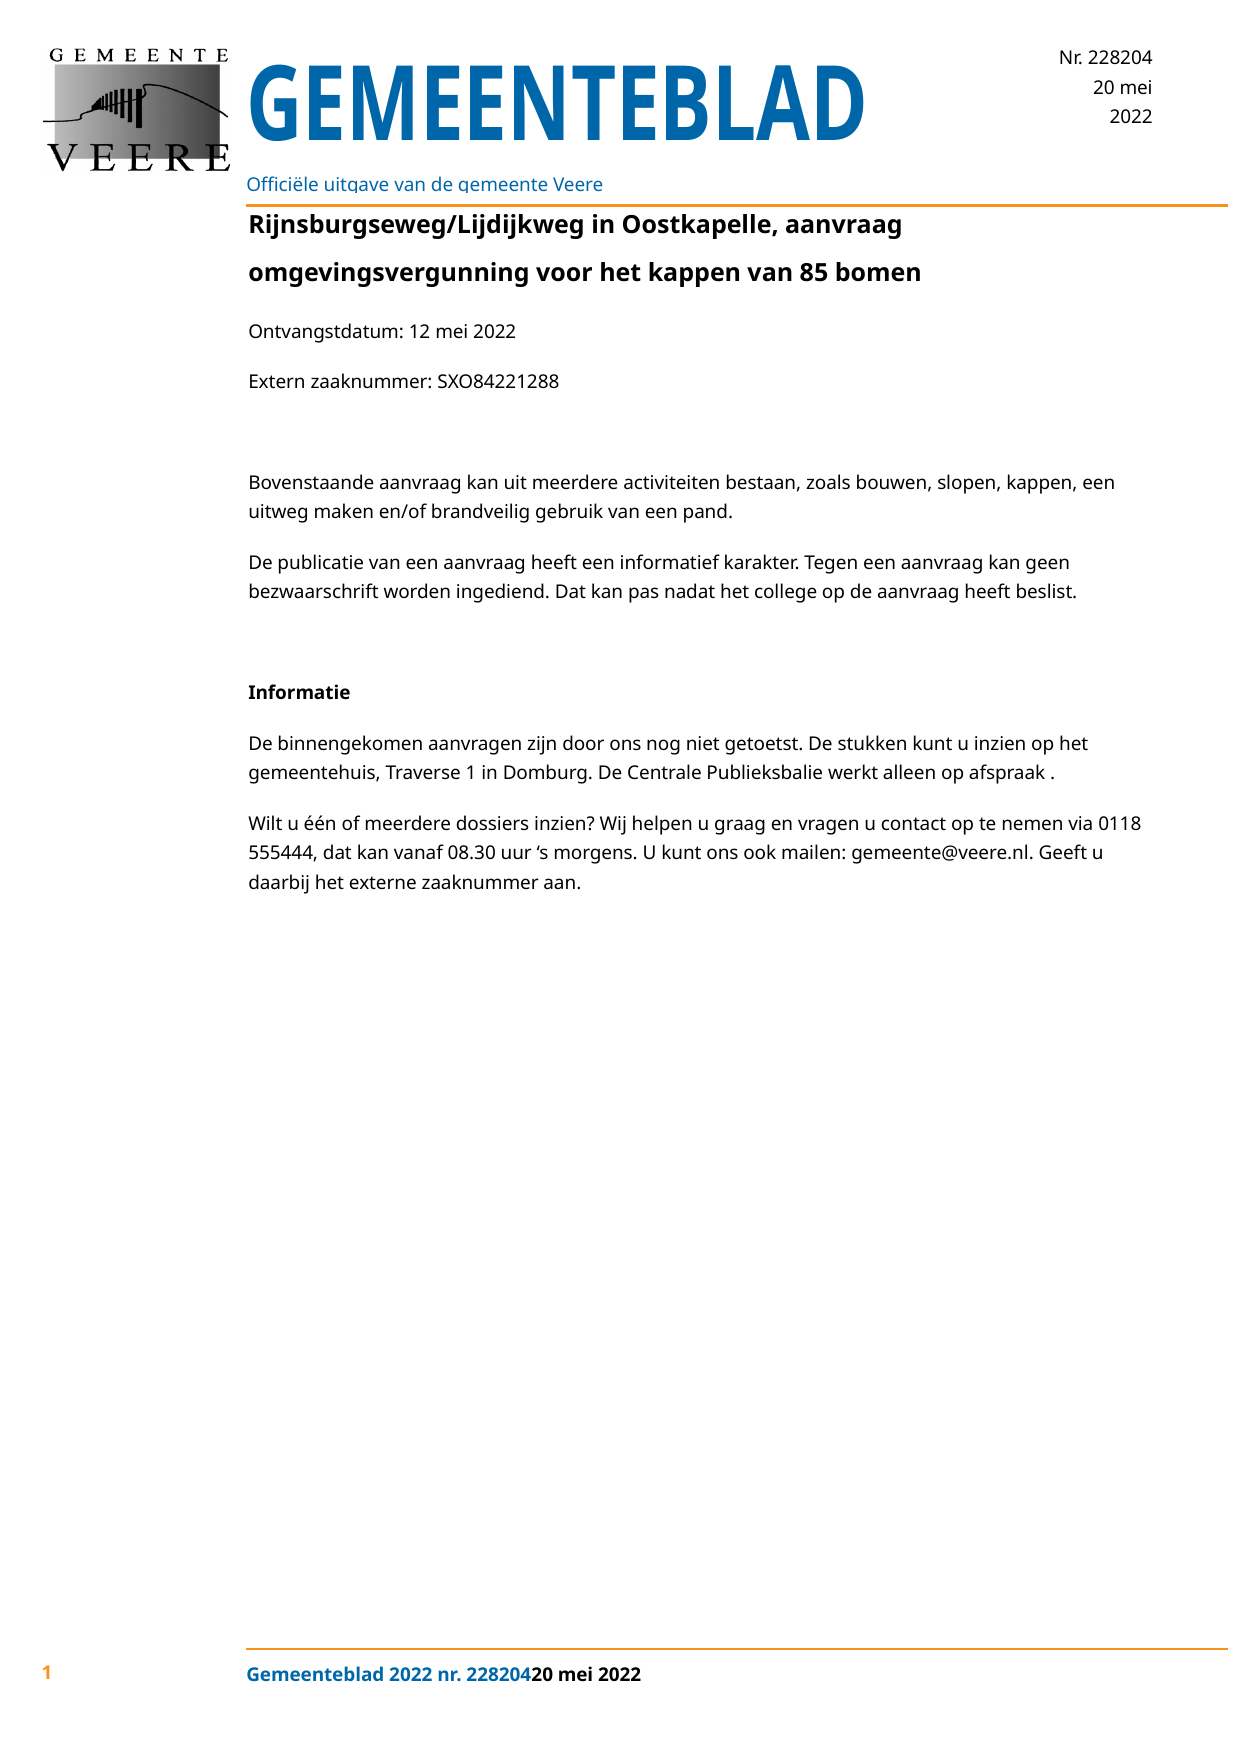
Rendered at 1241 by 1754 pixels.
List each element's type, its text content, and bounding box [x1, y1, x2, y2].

text Bovenstaande aanvraag kan uit meerdere activiteiten bestaan, zoals bouwen, slopen, kappen, een uitweg maken en/of brandveilig gebruik van een pand. [248, 469, 1152, 524]
picture [41, 47, 231, 172]
text De binnengekomen aanvragen zijn door ons nog niet getoetst. De stukken kunt u inzien op het gemeentehuis, Traverse 1 in Domburg. De Centrale Publieksbalie werkt alleen op afspraak . [248, 730, 1152, 785]
text Wilt u één of meerdere dossiers inzien? Wij helpen u graag en vragen u contact op te nemen via 0118 555444, dat kan vanaf 08.30 uur ‘s morgens. U kunt ons ook mailen: gemeente@veere.nl. Geeft u daarbij het externe zaaknummer aan. [248, 810, 1152, 895]
text Informatie [248, 679, 1152, 705]
text Ontvangstdatum: 12 mei 2022 [248, 318, 1152, 344]
text Extern zaaknummer: SXO84221288 [248, 368, 1152, 394]
text De publicatie van een aanvraag heeft een informatief karakter. Tegen een aanvraag kan geen bezwaarschrift worden ingediend. Dat kan pas nadat het college op de aanvraag heeft beslist. [248, 549, 1152, 604]
text Rijnsburgseweg/Lijdijkweg in Oostkapelle, aanvraag omgevingsvergunning voor het kappen van 85 bomen [248, 207, 1152, 288]
